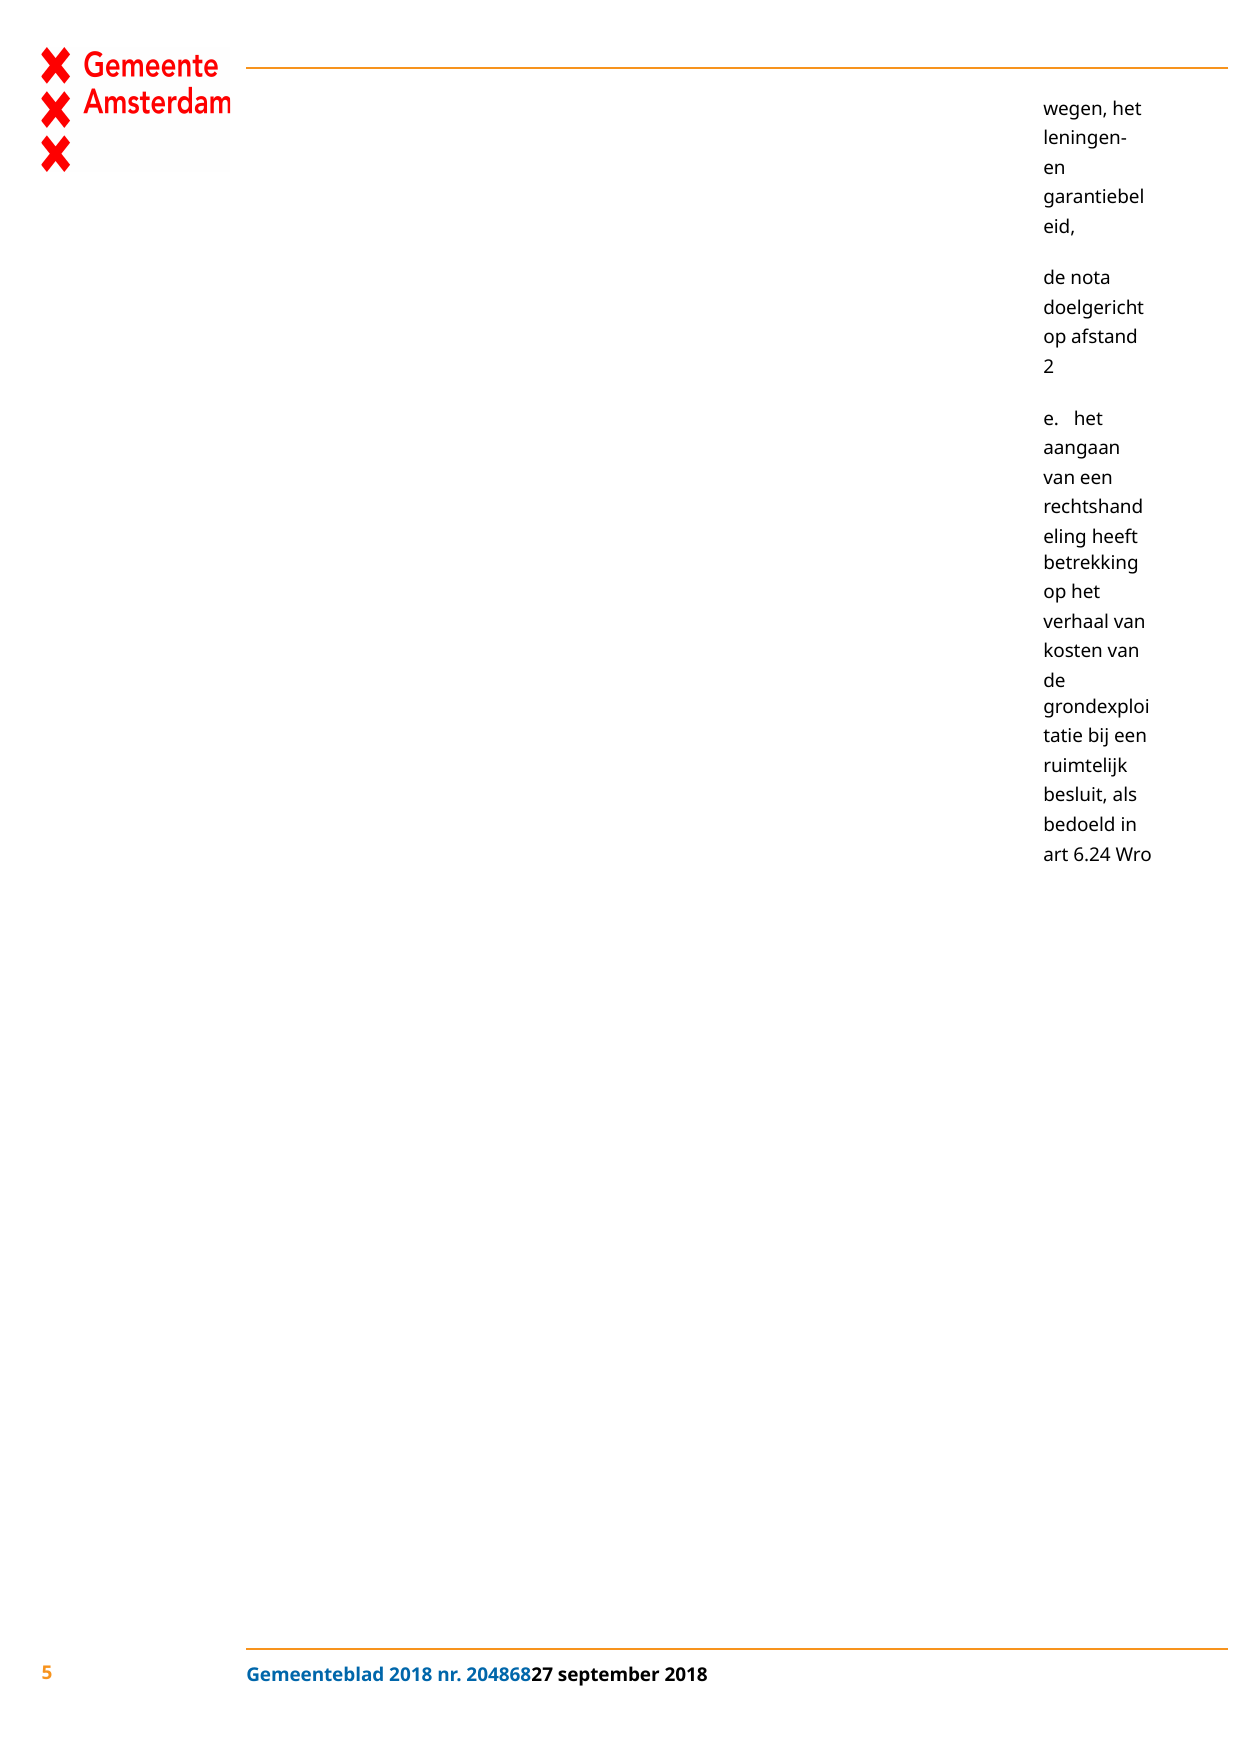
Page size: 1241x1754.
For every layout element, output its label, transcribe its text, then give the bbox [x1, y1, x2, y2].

table_cell [835, 1536, 939, 1561]
table_cell [248, 918, 420, 944]
table_cell [628, 1047, 731, 1072]
table_cell [835, 918, 939, 944]
table_cell [524, 379, 627, 405]
table_cell [628, 1433, 731, 1458]
table_cell [835, 970, 939, 995]
table_cell [420, 1304, 523, 1330]
table_cell [420, 549, 523, 693]
table_cell [731, 1175, 835, 1201]
table_cell [731, 1253, 835, 1278]
table_cell [420, 1021, 523, 1047]
table_cell [420, 95, 523, 239]
table_cell [628, 1510, 731, 1536]
table_cell [1043, 1175, 1152, 1201]
table_cell [524, 1355, 627, 1381]
table_cell [835, 1047, 939, 1072]
table_cell wegen, het leningen- en garantiebeleid, [1043, 95, 1152, 239]
table_cell [835, 1407, 939, 1433]
table_cell [628, 1073, 731, 1098]
table_cell [731, 944, 835, 969]
table_cell [731, 1355, 835, 1381]
table_cell [731, 1536, 835, 1561]
table_cell [1043, 239, 1152, 264]
table_cell [524, 1227, 627, 1252]
table_cell [1043, 379, 1152, 405]
table_cell [731, 1330, 835, 1355]
table_cell [835, 1381, 939, 1407]
table_cell [420, 1150, 523, 1175]
table_cell [1043, 1536, 1152, 1561]
table_cell [420, 1278, 523, 1304]
table_cell [731, 95, 835, 239]
table_cell [1043, 1484, 1152, 1510]
table_cell [939, 1098, 1043, 1124]
table_cell [628, 918, 731, 944]
table_cell [1043, 892, 1152, 918]
table_cell [628, 867, 731, 892]
table_cell [420, 944, 523, 969]
table_cell [939, 1150, 1043, 1175]
table_cell [731, 1407, 835, 1433]
table_cell [524, 239, 627, 264]
table_cell [835, 1330, 939, 1355]
table_cell [835, 892, 939, 918]
table_cell [939, 1278, 1043, 1304]
table_cell [1043, 944, 1152, 969]
table_cell [628, 944, 731, 969]
table_cell [628, 1150, 731, 1175]
table_cell [835, 1124, 939, 1149]
table_cell [731, 265, 835, 379]
table_cell [939, 1536, 1043, 1561]
table_cell [835, 1304, 939, 1330]
table_cell [248, 1484, 420, 1510]
table_cell [628, 1253, 731, 1278]
table_cell [248, 379, 420, 405]
table_cell [731, 1047, 835, 1072]
table_cell [628, 1098, 731, 1124]
table_cell [628, 1458, 731, 1484]
table_cell [939, 379, 1043, 405]
table_cell [628, 549, 731, 693]
table_cell [939, 1510, 1043, 1536]
table_cell [248, 867, 420, 892]
table_cell [939, 1304, 1043, 1330]
table_cell [524, 1150, 627, 1175]
table_cell [420, 867, 523, 892]
table_cell [248, 1278, 420, 1304]
table_cell [1043, 918, 1152, 944]
table_cell [420, 1561, 523, 1587]
table_cell [731, 1510, 835, 1536]
table_cell [939, 239, 1043, 264]
table_cell [939, 1433, 1043, 1458]
table_cell [835, 1150, 939, 1175]
table_cell [420, 1433, 523, 1458]
table_cell [731, 1381, 835, 1407]
table_cell [1043, 1510, 1152, 1536]
table_cell [524, 1484, 627, 1510]
table_cell [248, 265, 420, 379]
table_cell [939, 1253, 1043, 1278]
table_cell [248, 1253, 420, 1278]
table_cell [628, 1021, 731, 1047]
table_cell [628, 693, 731, 867]
table_cell [939, 1561, 1043, 1587]
table_cell [835, 1253, 939, 1278]
table_cell [248, 1175, 420, 1201]
table_cell [420, 1047, 523, 1072]
table_cell [731, 1124, 835, 1149]
table_cell [731, 693, 835, 867]
table_cell [731, 918, 835, 944]
table_cell [248, 1201, 420, 1227]
table_cell [628, 1304, 731, 1330]
table_cell [1043, 1381, 1152, 1407]
table_cell [939, 1381, 1043, 1407]
table_cell [731, 892, 835, 918]
table_cell [835, 1510, 939, 1536]
table_cell [248, 549, 420, 693]
table_cell [939, 970, 1043, 995]
table_cell [420, 265, 523, 379]
table_cell [1043, 1021, 1152, 1047]
table_cell [1043, 970, 1152, 995]
table_cell [248, 1073, 420, 1098]
table_cell [420, 1253, 523, 1278]
table_cell [248, 1355, 420, 1381]
table_cell [1043, 1253, 1152, 1278]
table_cell [420, 1175, 523, 1201]
table_cell [524, 995, 627, 1021]
table_cell [248, 892, 420, 918]
table_cell [731, 1433, 835, 1458]
table_cell [731, 1561, 835, 1587]
table_cell [524, 1175, 627, 1201]
table_cell [1043, 1355, 1152, 1381]
table_cell [524, 1021, 627, 1047]
table_cell [420, 1458, 523, 1484]
table_cell [628, 265, 731, 379]
table_cell [248, 1381, 420, 1407]
table_cell [248, 944, 420, 969]
table_cell [524, 1047, 627, 1072]
table_cell [420, 239, 523, 264]
table_cell [420, 1510, 523, 1536]
table_cell [731, 1073, 835, 1098]
table_cell [248, 1227, 420, 1252]
table_cell [939, 1201, 1043, 1227]
table_cell [248, 995, 420, 1021]
table_cell [835, 405, 939, 549]
table_cell [524, 970, 627, 995]
table_cell [524, 1510, 627, 1536]
table_cell [420, 1355, 523, 1381]
table_cell [524, 1330, 627, 1355]
table_cell [1043, 1278, 1152, 1304]
table_cell [524, 1098, 627, 1124]
table_cell [628, 1124, 731, 1149]
table_cell [939, 1484, 1043, 1510]
table_cell [1043, 1458, 1152, 1484]
table_cell [1043, 1201, 1152, 1227]
table_cell [1043, 995, 1152, 1021]
table_cell [835, 1561, 939, 1587]
table_cell [248, 1098, 420, 1124]
table_cell [628, 95, 731, 239]
table_cell [939, 1073, 1043, 1098]
table_cell [1043, 1407, 1152, 1433]
table_cell [524, 265, 627, 379]
table_cell [835, 693, 939, 867]
table_cell [835, 867, 939, 892]
table_cell [731, 1458, 835, 1484]
table_cell [248, 1021, 420, 1047]
table_cell [524, 1536, 627, 1561]
table_cell [248, 95, 420, 239]
table_cell [420, 1330, 523, 1355]
table_cell [1043, 1304, 1152, 1330]
table_cell [835, 944, 939, 969]
table_cell [420, 995, 523, 1021]
table_cell [628, 1175, 731, 1201]
table_cell [524, 1278, 627, 1304]
table_cell [835, 1175, 939, 1201]
table_cell [524, 549, 627, 693]
table_cell [1043, 1330, 1152, 1355]
table_cell grondexploitatie bij een ruimtelijk besluit, als bedoeld in art 6.24 Wro [1043, 693, 1152, 867]
table_cell [939, 918, 1043, 944]
table_cell [524, 918, 627, 944]
table_cell [628, 1381, 731, 1407]
table_cell [628, 405, 731, 549]
table_cell [524, 693, 627, 867]
table_cell [939, 1175, 1043, 1201]
table_cell [835, 239, 939, 264]
table_cell [1043, 1047, 1152, 1072]
table_cell [731, 379, 835, 405]
table_cell [248, 1458, 420, 1484]
table_cell [731, 995, 835, 1021]
table_cell [248, 1304, 420, 1330]
table_cell [628, 239, 731, 264]
table_cell [731, 1278, 835, 1304]
table_cell [248, 1433, 420, 1458]
table_cell [248, 1047, 420, 1072]
table_cell [420, 1484, 523, 1510]
table_cell [731, 1484, 835, 1510]
table_cell [731, 405, 835, 549]
table_cell [835, 1201, 939, 1227]
table_cell [731, 549, 835, 693]
table_cell [1043, 1124, 1152, 1149]
table_cell [1043, 1433, 1152, 1458]
table_cell [420, 1407, 523, 1433]
table_cell [835, 265, 939, 379]
table_cell de nota doelgericht op afstand 2 [1043, 265, 1152, 379]
table_cell [731, 1098, 835, 1124]
table_cell [524, 1201, 627, 1227]
table_cell [248, 239, 420, 264]
table_cell [939, 867, 1043, 892]
table_cell [420, 1201, 523, 1227]
table_cell [1043, 1150, 1152, 1175]
table_cell [420, 1098, 523, 1124]
table_cell [1043, 867, 1152, 892]
table_cell [835, 1021, 939, 1047]
table_cell [524, 1433, 627, 1458]
table_cell [1043, 1227, 1152, 1252]
table_cell [939, 95, 1043, 239]
table_cell [628, 1278, 731, 1304]
table_cell [835, 1098, 939, 1124]
table_cell [835, 1227, 939, 1252]
table_cell [420, 1227, 523, 1252]
table_cell [1043, 1073, 1152, 1098]
table_cell [420, 918, 523, 944]
table_cell [628, 1355, 731, 1381]
table_cell [628, 995, 731, 1021]
table_cell [524, 95, 627, 239]
table_cell [248, 1330, 420, 1355]
table_cell [628, 1561, 731, 1587]
table_cell [524, 1381, 627, 1407]
table_cell [1043, 1098, 1152, 1124]
table_cell [248, 1150, 420, 1175]
table_cell [731, 1227, 835, 1252]
table_cell [835, 1073, 939, 1098]
table_cell [248, 970, 420, 995]
table_cell [731, 239, 835, 264]
table_cell [731, 1021, 835, 1047]
table_cell [524, 867, 627, 892]
table_cell [939, 1124, 1043, 1149]
table_cell [1043, 1561, 1152, 1587]
table_cell [628, 892, 731, 918]
table_cell [248, 1510, 420, 1536]
table_cell [835, 95, 939, 239]
table_cell [939, 405, 1043, 549]
table_cell [939, 549, 1043, 693]
table_cell [835, 995, 939, 1021]
table_cell [939, 693, 1043, 867]
table_cell [939, 1407, 1043, 1433]
table_cell [420, 1381, 523, 1407]
table_cell [939, 1355, 1043, 1381]
table_cell [835, 549, 939, 693]
table_cell [248, 1124, 420, 1149]
table_cell [524, 1561, 627, 1587]
table_cell [731, 1201, 835, 1227]
table_cell [248, 693, 420, 867]
table_cell [420, 892, 523, 918]
table_cell [835, 1278, 939, 1304]
table_cell [835, 379, 939, 405]
table_cell [628, 1536, 731, 1561]
table_cell [248, 1407, 420, 1433]
table_cell [248, 1536, 420, 1561]
table_cell [835, 1433, 939, 1458]
table_cell [731, 1304, 835, 1330]
table_cell [420, 1124, 523, 1149]
picture [41, 47, 231, 172]
table_cell e. het aangaan van een rechtshandeling heeft [1043, 405, 1152, 549]
table_cell [939, 1330, 1043, 1355]
table_cell [835, 1355, 939, 1381]
table_cell [420, 405, 523, 549]
table_cell [420, 1073, 523, 1098]
table_cell [524, 1124, 627, 1149]
table_cell [248, 1561, 420, 1587]
table_cell [628, 1227, 731, 1252]
table_cell [524, 1253, 627, 1278]
table_cell [628, 379, 731, 405]
table_cell [628, 1201, 731, 1227]
table_cell [524, 405, 627, 549]
table_cell [939, 1021, 1043, 1047]
table_cell betrekking op het verhaal van kosten van de [1043, 549, 1152, 693]
table_cell [939, 1458, 1043, 1484]
table_cell [939, 995, 1043, 1021]
table_cell [731, 970, 835, 995]
table_cell [939, 265, 1043, 379]
table_cell [420, 379, 523, 405]
table_cell [524, 1458, 627, 1484]
table_cell [939, 944, 1043, 969]
table_cell [524, 892, 627, 918]
table_cell [835, 1458, 939, 1484]
table_cell [628, 1407, 731, 1433]
table_cell [731, 1150, 835, 1175]
table_cell [731, 867, 835, 892]
table_cell [628, 1484, 731, 1510]
table_cell [524, 1073, 627, 1098]
table_cell [420, 693, 523, 867]
table_cell [939, 1047, 1043, 1072]
table_cell [628, 970, 731, 995]
table_cell [628, 1330, 731, 1355]
table_cell [524, 944, 627, 969]
table_cell [420, 970, 523, 995]
table_cell [524, 1304, 627, 1330]
table_cell [835, 1484, 939, 1510]
table_cell [939, 892, 1043, 918]
table_cell [939, 1227, 1043, 1252]
table_cell [248, 405, 420, 549]
table_cell [420, 1536, 523, 1561]
table_cell [524, 1407, 627, 1433]
